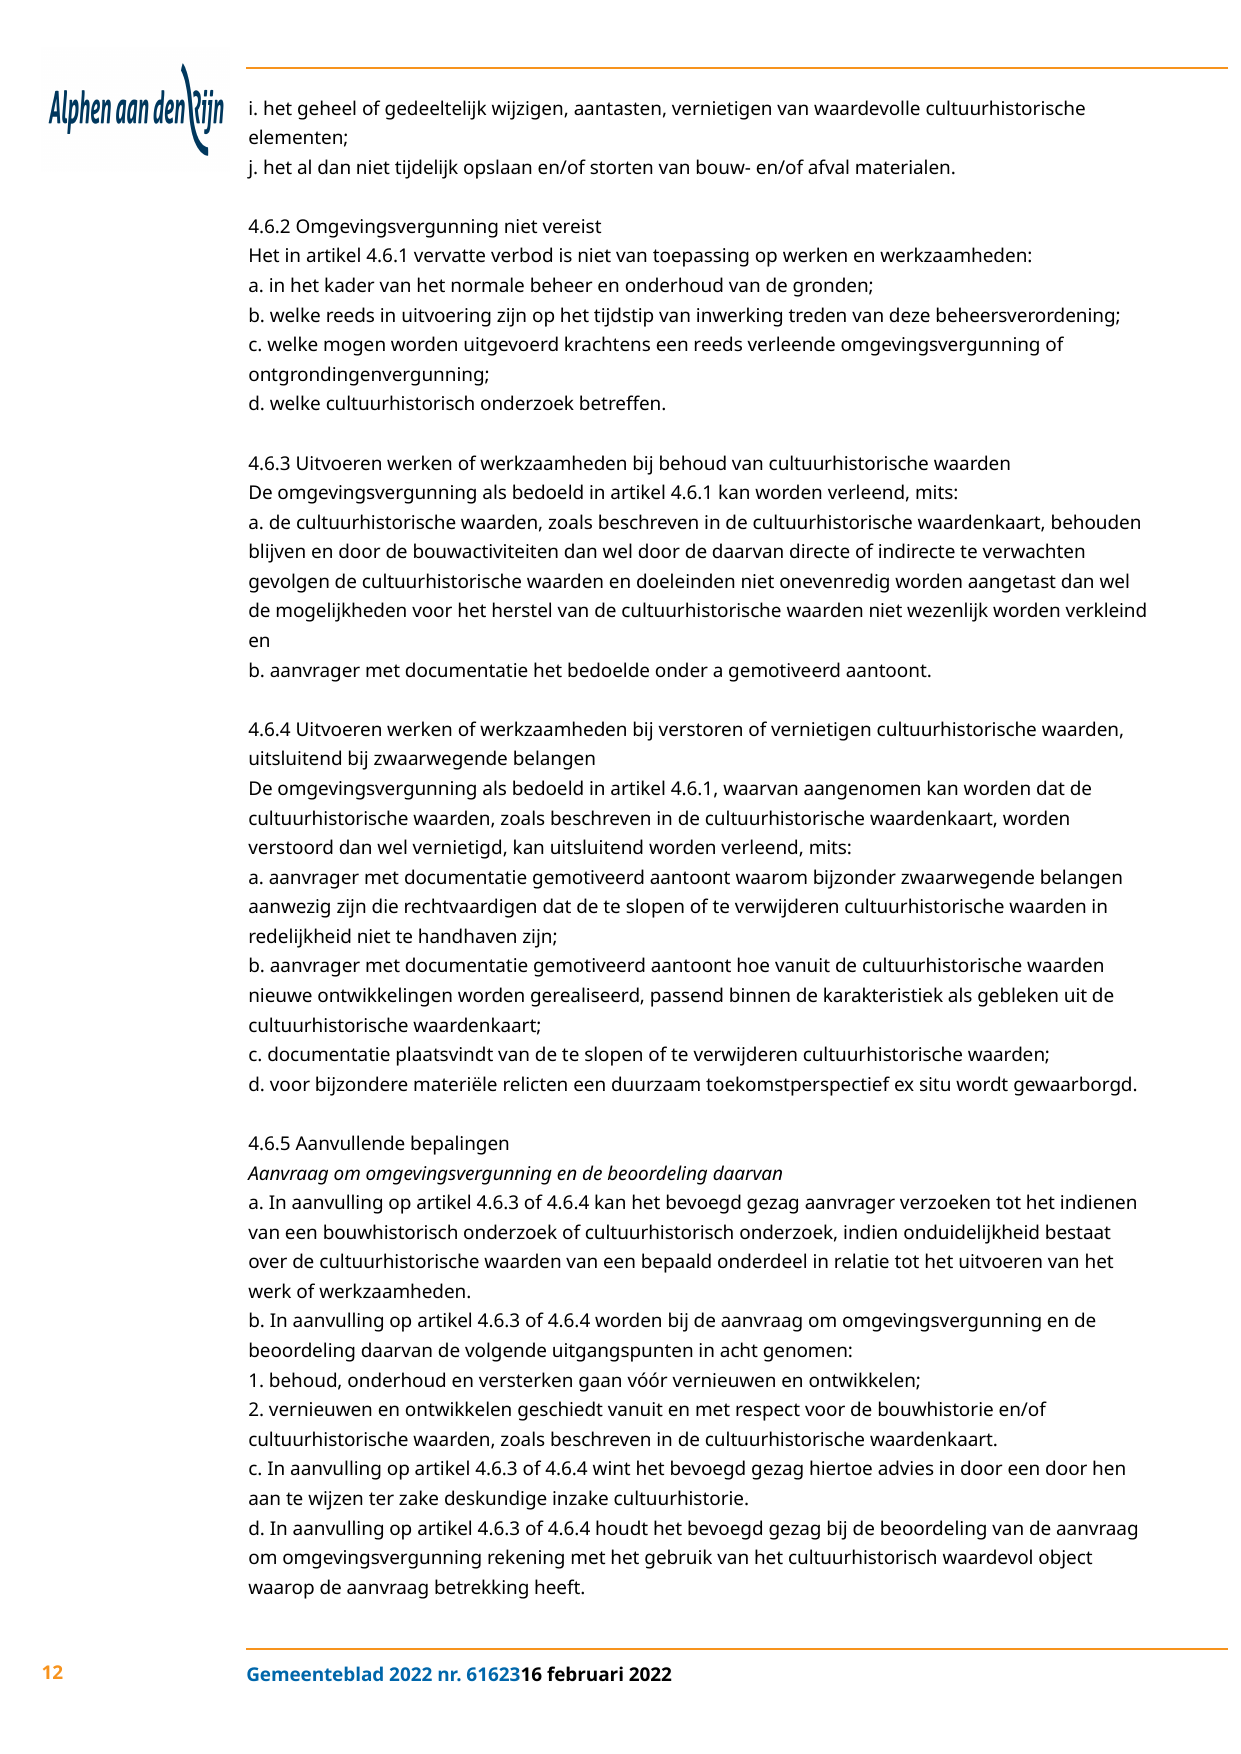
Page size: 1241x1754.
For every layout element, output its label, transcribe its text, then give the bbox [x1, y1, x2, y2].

text d. voor bijzondere materiële relicten een duurzaam toekomstperspectief ex situ wordt gewaarborgd. [248, 1071, 1152, 1097]
text d. welke cultuurhistorisch onderzoek betreffen. [248, 391, 1152, 416]
text d. In aanvulling op artikel 4.6.3 of 4.6.4 houdt het bevoegd gezag bij de beoordeling van de aanvraag om omgevingsvergunning rekening met het gebruik van het cultuurhistorisch waardevol object waarop de aanvraag betrekking heeft. [248, 1515, 1152, 1600]
text b. aanvrager met documentatie gemotiveerd aantoont hoe vanuit de cultuurhistorische waarden nieuwe ontwikkelingen worden gerealiseerd, passend binnen de karakteristiek als gebleken uit de cultuurhistorische waardenkaart; [248, 953, 1152, 1038]
text b. aanvrager met documentatie het bedoelde onder a gemotiveerd aantoont. [248, 657, 1152, 683]
text a. in het kader van het normale beheer en onderhoud van de gronden; [248, 272, 1152, 298]
text 4.6.3 Uitvoeren werken of werkzaamheden bij behoud van cultuurhistorische waarden [248, 450, 1152, 476]
text a. aanvrager met documentatie gemotiveerd aantoont waarom bijzonder zwaarwegende belangen aanwezig zijn die rechtvaardigen dat de te slopen of te verwijderen cultuurhistorische waarden in redelijkheid niet te handhaven zijn; [248, 864, 1152, 949]
text De omgevingsvergunning als bedoeld in artikel 4.6.1 kan worden verleend, mits: [248, 479, 1152, 505]
picture [41, 47, 231, 172]
text c. welke mogen worden uitgevoerd krachtens een reeds verleende omgevingsvergunning of ontgrondingenvergunning; [248, 331, 1152, 387]
text j. het al dan niet tijdelijk opslaan en/of storten van bouw- en/of afval materialen. [248, 154, 1152, 180]
text c. documentatie plaatsvindt van de te slopen of te verwijderen cultuurhistorische waarden; [248, 1041, 1152, 1067]
text i. het geheel of gedeeltelijk wijzigen, aantasten, vernietigen van waardevolle cultuurhistorische elementen; [248, 95, 1152, 150]
text b. In aanvulling op artikel 4.6.3 of 4.6.4 worden bij de aanvraag om omgevingsvergunning en de beoordeling daarvan de volgende uitgangspunten in acht genomen: [248, 1308, 1152, 1363]
text Het in artikel 4.6.1 vervatte verbod is niet van toepassing op werken en werkzaamheden: [248, 243, 1152, 268]
text a. de cultuurhistorische waarden, zoals beschreven in de cultuurhistorische waardenkaart, behouden blijven en door de bouwactiviteiten dan wel door de daarvan directe of indirecte te verwachten gevolgen de cultuurhistorische waarden en doeleinden niet onevenredig worden aangetast dan wel de mogelijkheden voor het herstel van de cultuurhistorische waarden niet wezenlijk worden verkleind en [248, 509, 1152, 653]
text 4.6.5 Aanvullende bepalingen [248, 1130, 1152, 1156]
text a. In aanvulling op artikel 4.6.3 of 4.6.4 kan het bevoegd gezag aanvrager verzoeken tot het indienen van een bouwhistorisch onderzoek of cultuurhistorisch onderzoek, indien onduidelijkheid bestaat over de cultuurhistorische waarden van een bepaald onderdeel in relatie tot het uitvoeren van het werk of werkzaamheden. [248, 1189, 1152, 1304]
text 2. vernieuwen en ontwikkelen geschiedt vanuit en met respect voor de bouwhistorie en/of cultuurhistorische waarden, zoals beschreven in de cultuurhistorische waardenkaart. [248, 1396, 1152, 1452]
text Aanvraag om omgevingsvergunning en de beoordeling daarvan [248, 1160, 1152, 1186]
text c. In aanvulling op artikel 4.6.3 of 4.6.4 wint het bevoegd gezag hiertoe advies in door een door hen aan te wijzen ter zake deskundige inzake cultuurhistorie. [248, 1456, 1152, 1511]
text De omgevingsvergunning als bedoeld in artikel 4.6.1, waarvan aangenomen kan worden dat de cultuurhistorische waarden, zoals beschreven in de cultuurhistorische waardenkaart, worden verstoord dan wel vernietigd, kan uitsluitend worden verleend, mits: [248, 775, 1152, 860]
text 4.6.4 Uitvoeren werken of werkzaamheden bij verstoren of vernietigen cultuurhistorische waarden, uitsluitend bij zwaarwegende belangen [248, 716, 1152, 771]
text 1. behoud, onderhoud en versterken gaan vóór vernieuwen en ontwikkelen; [248, 1367, 1152, 1393]
text b. welke reeds in uitvoering zijn op het tijdstip van inwerking treden van deze beheersverordening; [248, 302, 1152, 328]
text 4.6.2 Omgevingsvergunning niet vereist [248, 213, 1152, 239]
